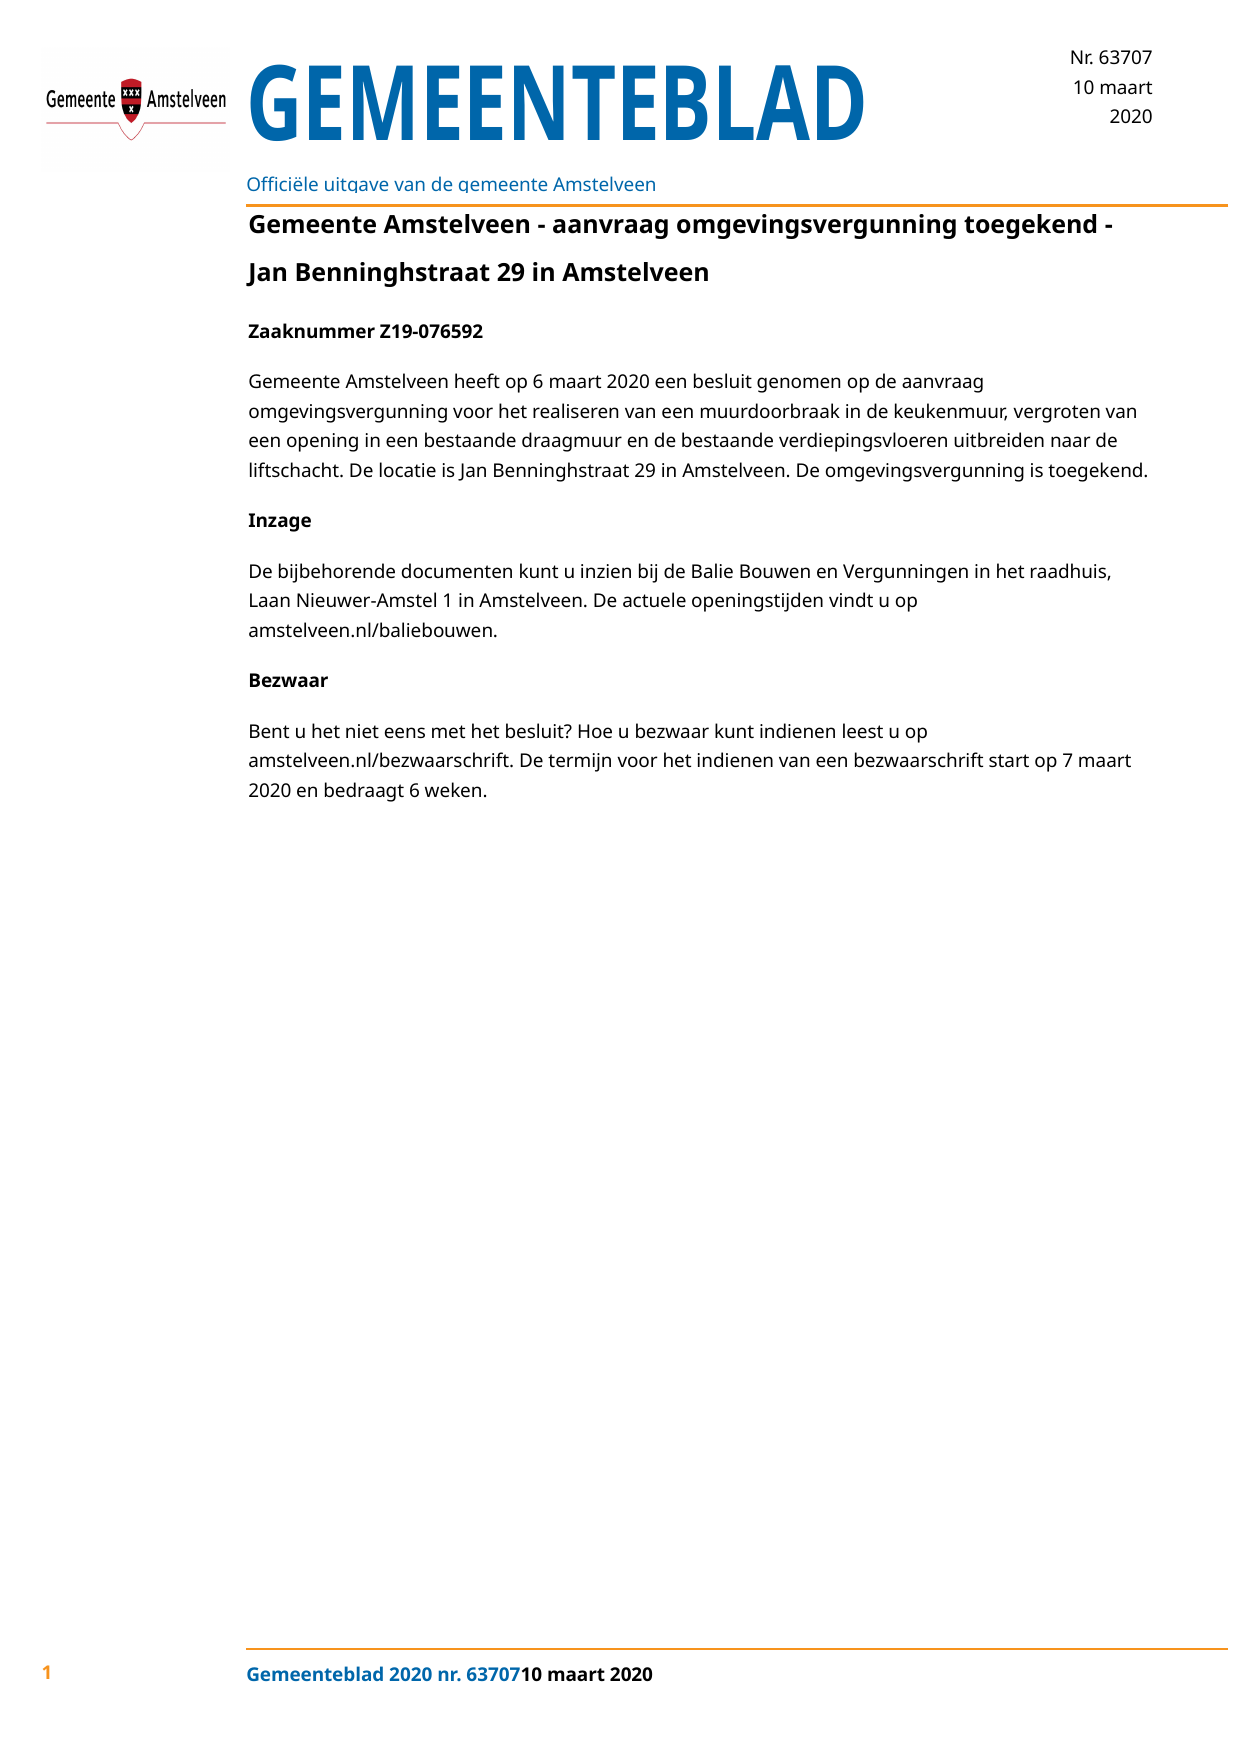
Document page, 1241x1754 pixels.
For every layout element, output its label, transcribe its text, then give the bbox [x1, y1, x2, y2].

text Gemeente Amstelveen heeft op 6 maart 2020 een besluit genomen op de aanvraag omgevingsvergunning voor het realiseren van een muurdoorbraak in de keukenmuur, vergroten van een opening in een bestaande draagmuur en de bestaande verdiepingsvloeren uitbreiden naar de liftschacht. De locatie is Jan Benninghstraat 29 in Amstelveen. De omgevingsvergunning is toegekend. [248, 368, 1152, 483]
text Bezwaar [248, 667, 1152, 693]
text Inzage [248, 507, 1152, 533]
text Zaaknummer Z19-076592 [248, 318, 1152, 344]
text Gemeente Amstelveen - aanvraag omgevingsvergunning toegekend - Jan Benninghstraat 29 in Amstelveen [248, 207, 1152, 288]
text Bent u het niet eens met het besluit? Hoe u bezwaar kunt indienen leest u op amstelveen.nl/bezwaarschrift. De termijn voor het indienen van een bezwaarschrift start op 7 maart 2020 en bedraagt 6 weken. [248, 718, 1152, 803]
text De bijbehorende documenten kunt u inzien bij de Balie Bouwen en Vergunningen in het raadhuis, Laan Nieuwer-Amstel 1 in Amstelveen. De actuele openingstijden vindt u op amstelveen.nl/baliebouwen. [248, 558, 1152, 643]
picture [41, 47, 231, 172]
